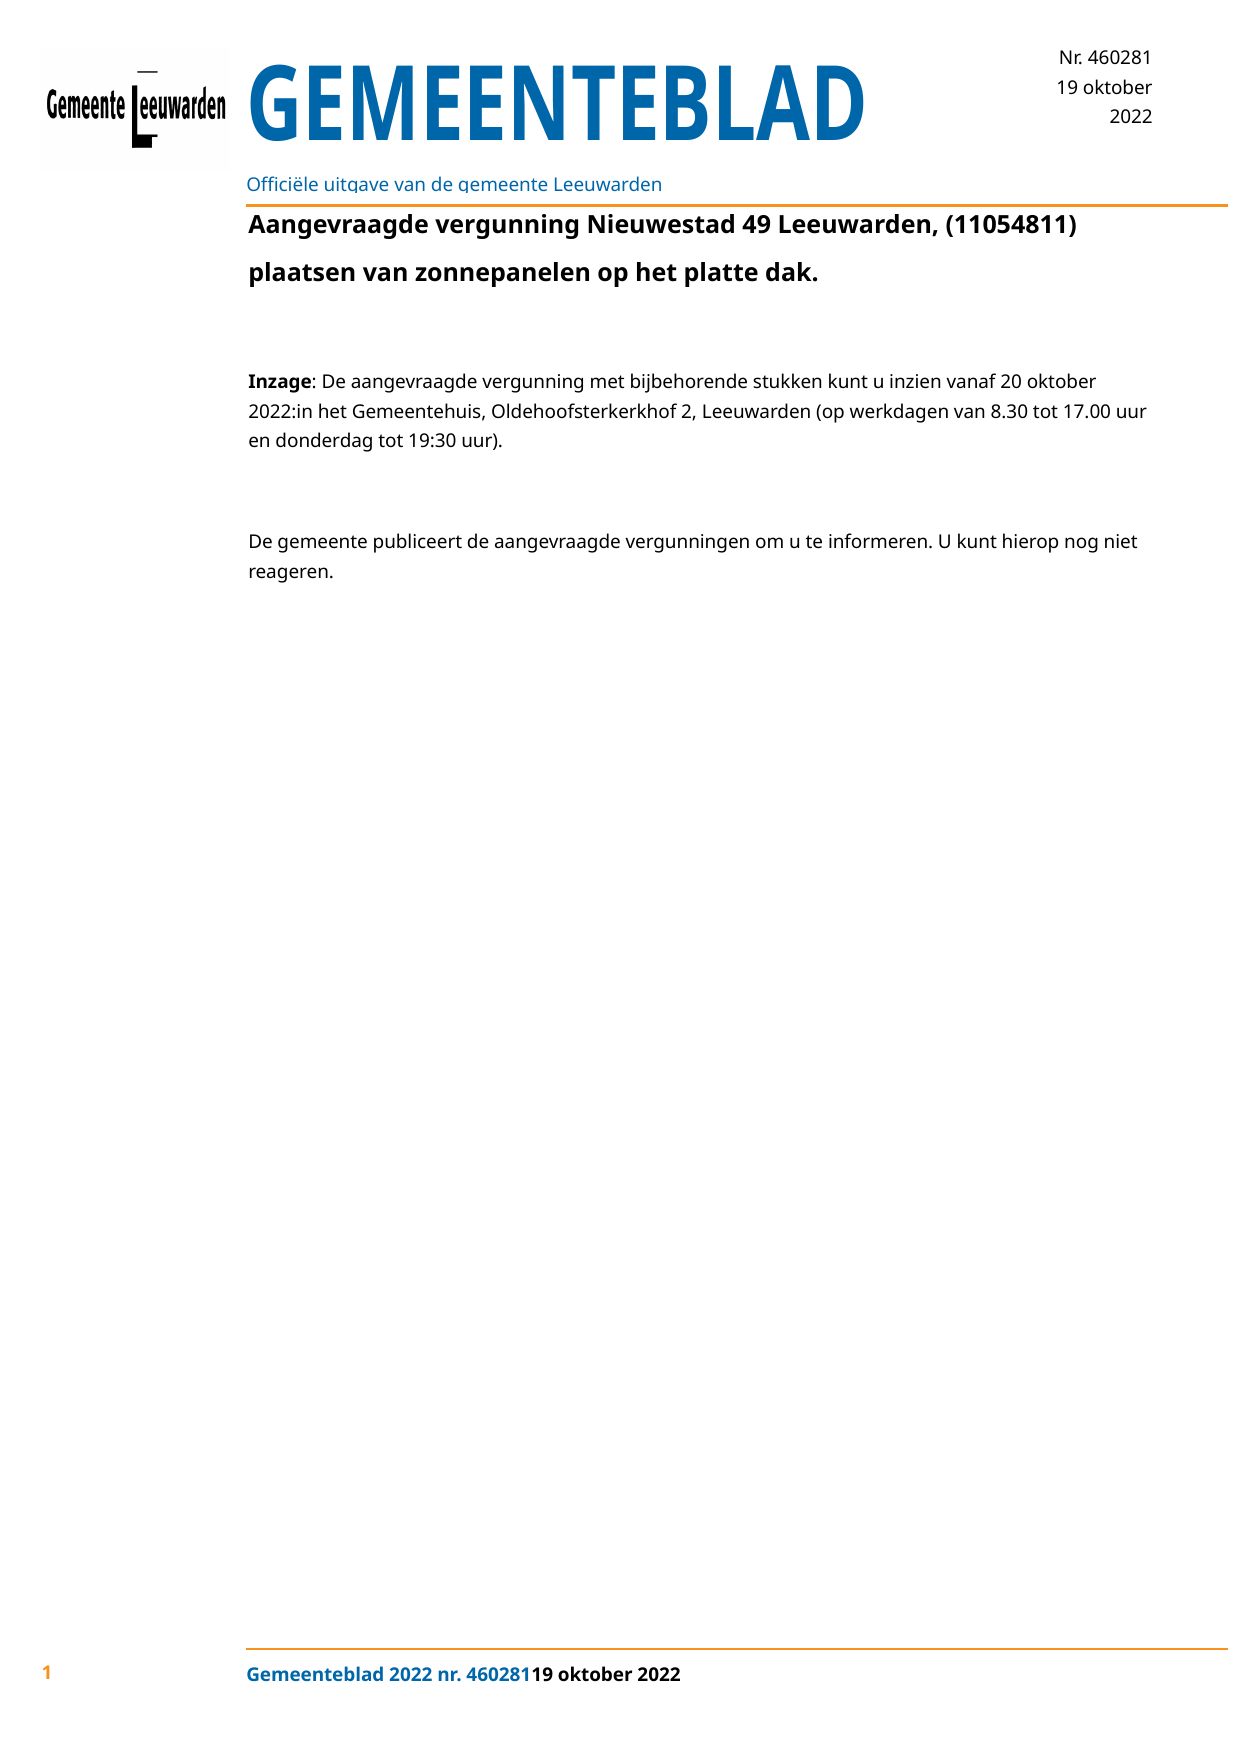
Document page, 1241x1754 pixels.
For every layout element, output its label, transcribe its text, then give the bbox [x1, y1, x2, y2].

text Inzage: De aangevraagde vergunning met bijbehorende stukken kunt u inzien vanaf 20 oktober 2022:in het Gemeentehuis, Oldehoofsterkerkhof 2, Leeuwarden (op werkdagen van 8.30 tot 17.00 uur en donderdag tot 19:30 uur). [248, 368, 1152, 453]
picture [41, 47, 231, 172]
text Aangevraagde vergunning Nieuwestad 49 Leeuwarden, (11054811) plaatsen van zonnepanelen op het platte dak. [248, 207, 1152, 288]
text De gemeente publiceert de aangevraagde vergunningen om u te informeren. U kunt hierop nog niet reageren. [248, 528, 1152, 584]
